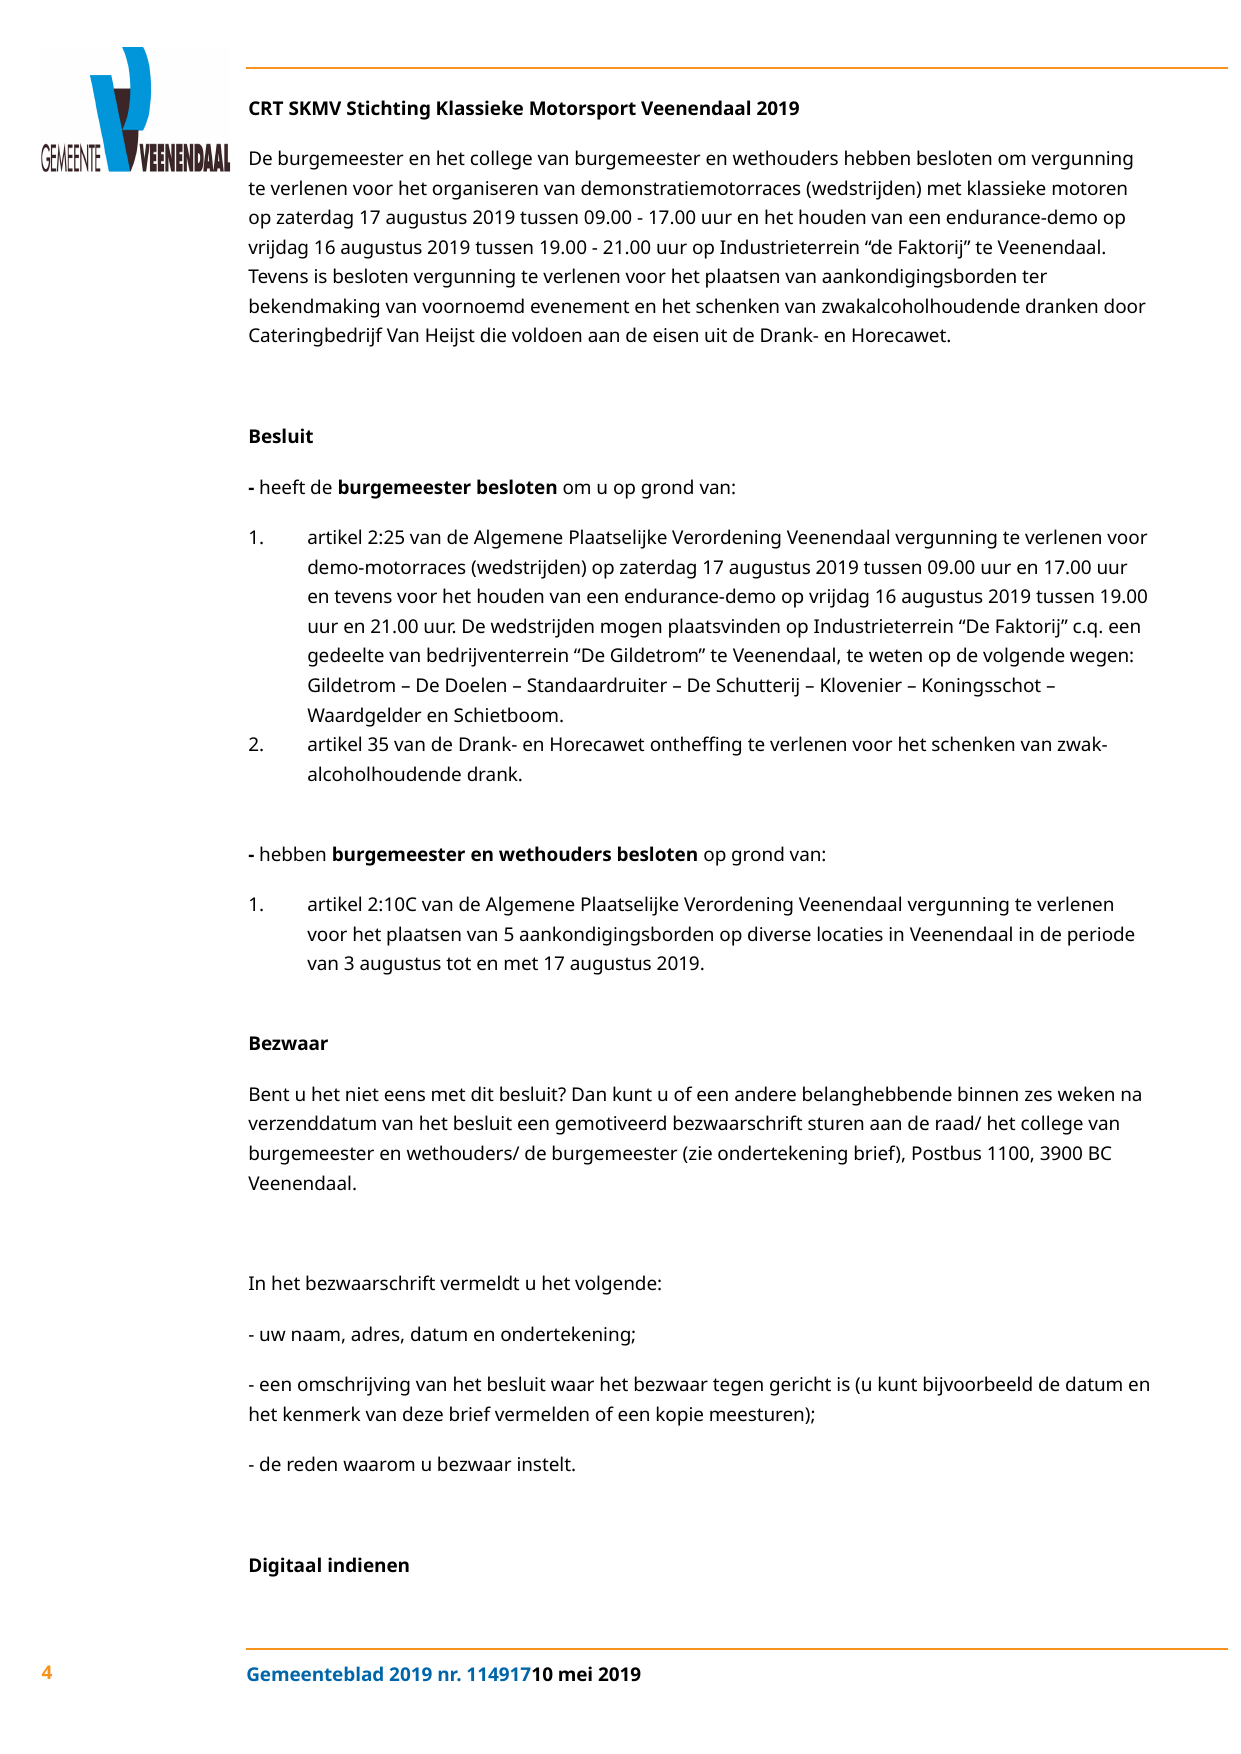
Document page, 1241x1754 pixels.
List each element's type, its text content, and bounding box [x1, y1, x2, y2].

text - de reden waarom u bezwaar instelt. [248, 1451, 1152, 1477]
list artikel 35 van de Drank- en Horecawet ontheffing te verlenen voor het schenken van zwak- alcoholhoudende drank. [248, 731, 1152, 787]
text - uw naam, adres, datum en ondertekening; [248, 1321, 1152, 1347]
text Bezwaar [248, 1031, 1152, 1056]
text Digitaal indienen [248, 1552, 1152, 1578]
text Besluit [248, 423, 1152, 449]
text In het bezwaarschrift vermeldt u het volgende: [248, 1271, 1152, 1296]
picture [41, 47, 130, 172]
picture [123, 47, 231, 172]
list artikel 2:10C van de Algemene Plaatselijke Verordening Veenendaal vergunning te verlenen voor het plaatsen van 5 aankondigingsborden op diverse locaties in Veenendaal in de periode van 3 augustus tot en met 17 augustus 2019. [248, 891, 1152, 976]
list artikel 2:25 van de Algemene Plaatselijke Verordening Veenendaal vergunning te verlenen voor demo-motorraces (wedstrijden) op zaterdag 17 augustus 2019 tussen 09.00 uur en 17.00 uur en tevens voor het houden van een endurance-demo op vrijdag 16 augustus 2019 tussen 19.00 uur en 21.00 uur. De wedstrijden mogen plaatsvinden op Industrieterrein “De Faktorij” c.q. een gedeelte van bedrijventerrein “De Gildetrom” te Veenendaal, te weten op de volgende wegen: Gildetrom – De Doelen – Standaardruiter – De Schutterij – Klovenier – Koningsschot – Waardgelder en Schietboom. [248, 524, 1152, 728]
text - hebben burgemeester en wethouders besloten op grond van: [248, 841, 1152, 867]
text Bent u het niet eens met dit besluit? Dan kunt u of een andere belanghebbende binnen zes weken na verzenddatum van het besluit een gemotiveerd bezwaarschrift sturen aan de raad/ het college van burgemeester en wethouders/ de burgemeester (zie ondertekening brief), Postbus 1100, 3900 BC Veenendaal. [248, 1081, 1152, 1196]
text De burgemeester en het college van burgemeester en wethouders hebben besloten om vergunning te verlenen voor het organiseren van demonstratiemotorraces (wedstrijden) met klassieke motoren op zaterdag 17 augustus 2019 tussen 09.00 - 17.00 uur en het houden van een endurance-demo op vrijdag 16 augustus 2019 tussen 19.00 - 21.00 uur op Industrieterrein “de Faktorij” te Veenendaal. Tevens is besloten vergunning te verlenen voor het plaatsen van aankondigingsborden ter bekendmaking van voornoemd evenement en het schenken van zwakalcoholhoudende dranken door Cateringbedrijf Van Heijst die voldoen aan de eisen uit de Drank- en Horecawet. [248, 145, 1152, 348]
text - heeft de burgemeester besloten om u op grond van: [248, 474, 1152, 500]
text CRT SKMV Stichting Klassieke Motorsport Veenendaal 2019 [248, 95, 1152, 121]
text - een omschrijving van het besluit waar het bezwaar tegen gericht is (u kunt bijvoorbeeld de datum en het kenmerk van deze brief vermelden of een kopie meesturen); [248, 1371, 1152, 1427]
